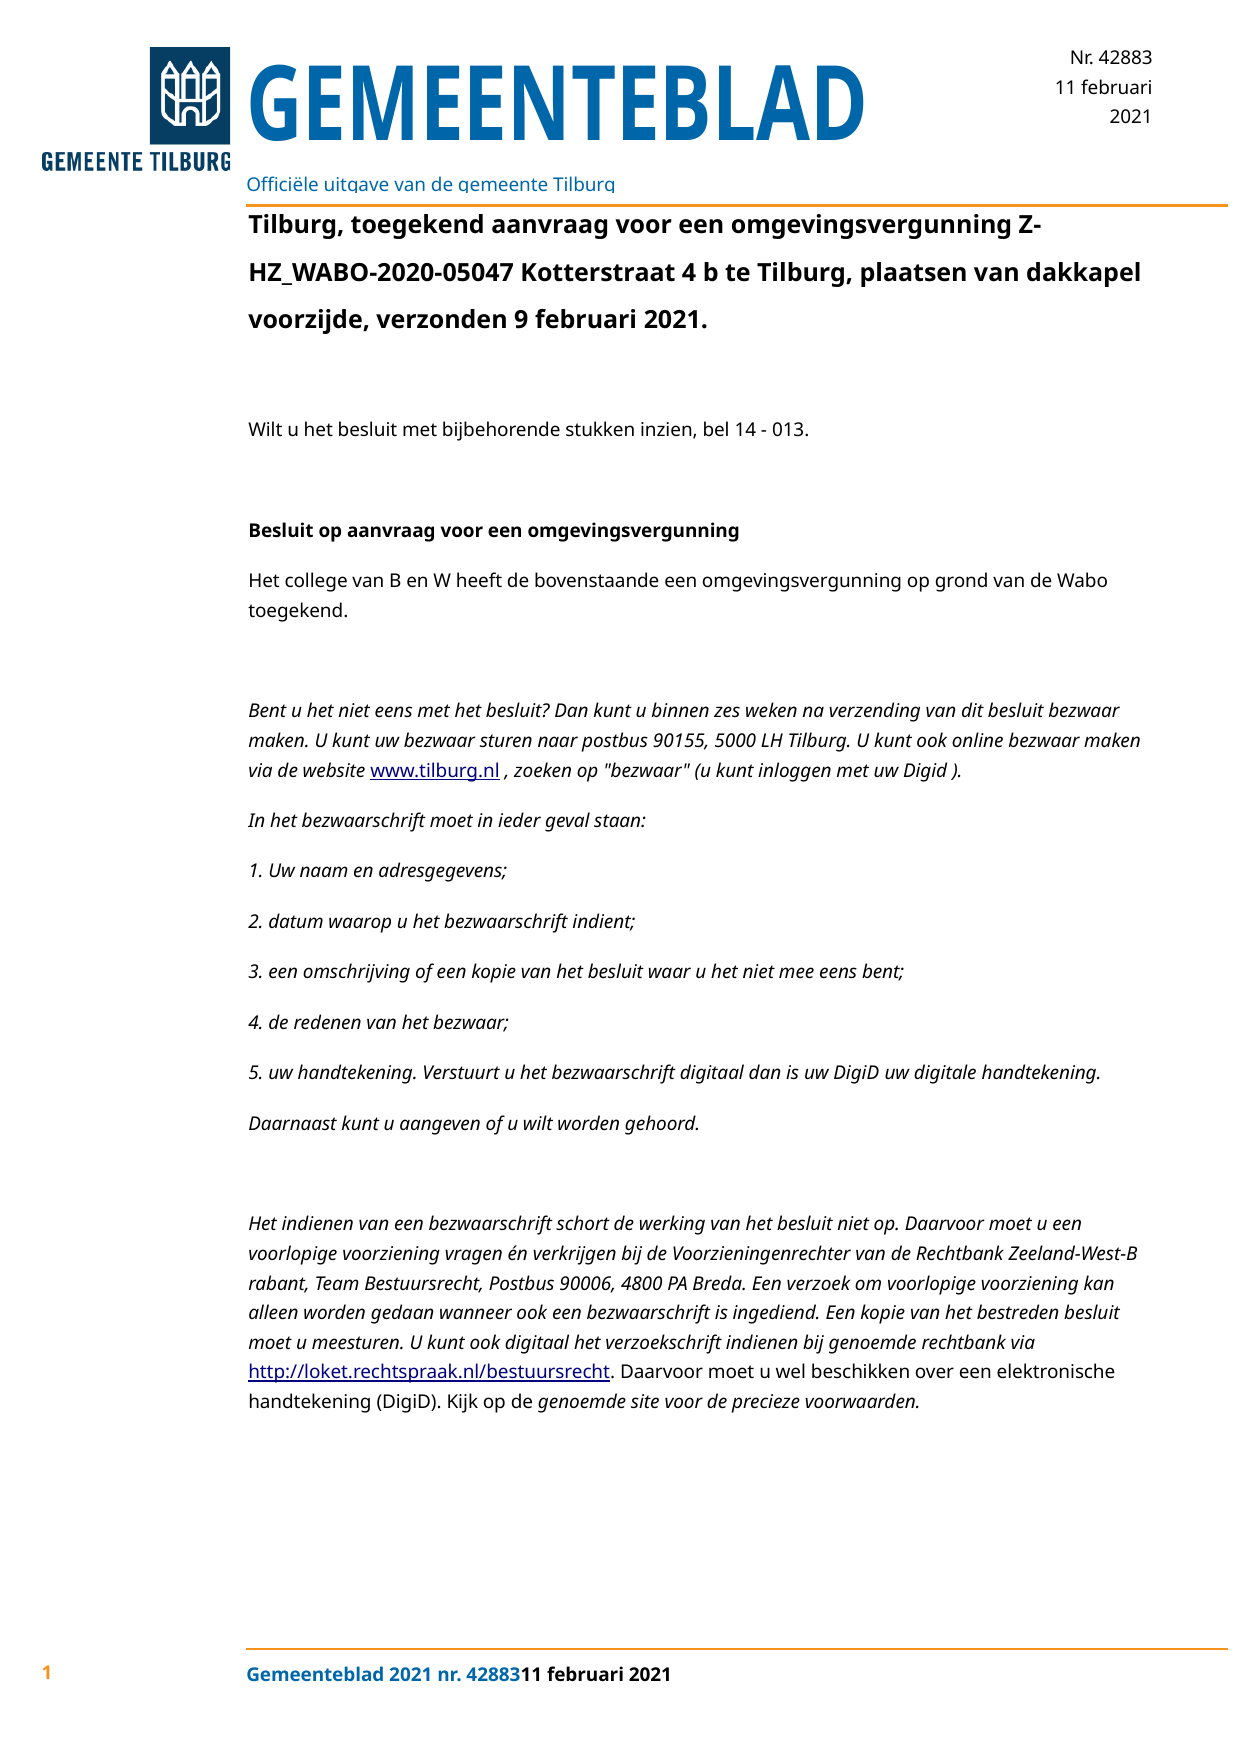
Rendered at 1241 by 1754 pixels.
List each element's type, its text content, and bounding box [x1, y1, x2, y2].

text Daarnaast kunt u aangeven of u wilt worden gehoord. [248, 1110, 1152, 1135]
text Wilt u het besluit met bijbehorende stukken inzien, bel 14 - 013. [248, 416, 1152, 442]
text Tilburg, toegekend aanvraag voor een omgevingsvergunning Z-HZ_WABO-2020-05047 Kotterstraat 4 b te Tilburg, plaatsen van dakkapel voorzijde, verzonden 9 februari 2021. [248, 207, 1152, 336]
text Het college van B en W heeft de bovenstaande een omgevingsvergunning op grond van de Wabo toegekend. [248, 567, 1152, 622]
text 4. de redenen van het bezwaar; [248, 1009, 1152, 1034]
text 2. datum waarop u het bezwaarschrift indient; [248, 908, 1152, 934]
picture [41, 47, 231, 172]
text 5. uw handtekening. Verstuurt u het bezwaarschrift digitaal dan is uw DigiD uw digitale handtekening. [248, 1059, 1152, 1085]
text 1. Uw naam en adresgegevens; [248, 858, 1152, 883]
text Bent u het niet eens met het besluit? Dan kunt u binnen zes weken na verzending van dit besluit bezwaar maken. U kunt uw bezwaar sturen naar postbus 90155, 5000 LH Tilburg. U kunt ook online bezwaar maken via de website www.tilburg.nl , zoeken op "bezwaar" (u kunt inloggen met uw Digid ). [248, 698, 1152, 782]
text Het indienen van een bezwaarschrift schort de werking van het besluit niet op. Daarvoor moet u een voorlopige voorziening vragen én verkrijgen bij de Voorzieningenrechter van de Rechtbank Zeeland-West-B rabant, Team Bestuursrecht, Postbus 90006, 4800 PA Breda. Een verzoek om voorlopige voorziening kan alleen worden gedaan wanneer ook een bezwaarschrift is ingediend. Een kopie van het bestreden besluit moet u meesturen. U kunt ook digitaal het verzoekschrift indienen bij genoemde rechtbank via http://loket.rechtspraak.nl/bestuursrecht. Daarvoor moet u wel beschikken over een elektronische handtekening (DigiD). Kijk op de genoemde site voor de precieze voorwaarden. [248, 1211, 1152, 1414]
text In het bezwaarschrift moet in ieder geval staan: [248, 807, 1152, 833]
text 3. een omschrijving of een kopie van het besluit waar u het niet mee eens bent; [248, 958, 1152, 984]
text Besluit op aanvraag voor een omgevingsvergunning [248, 517, 1152, 542]
